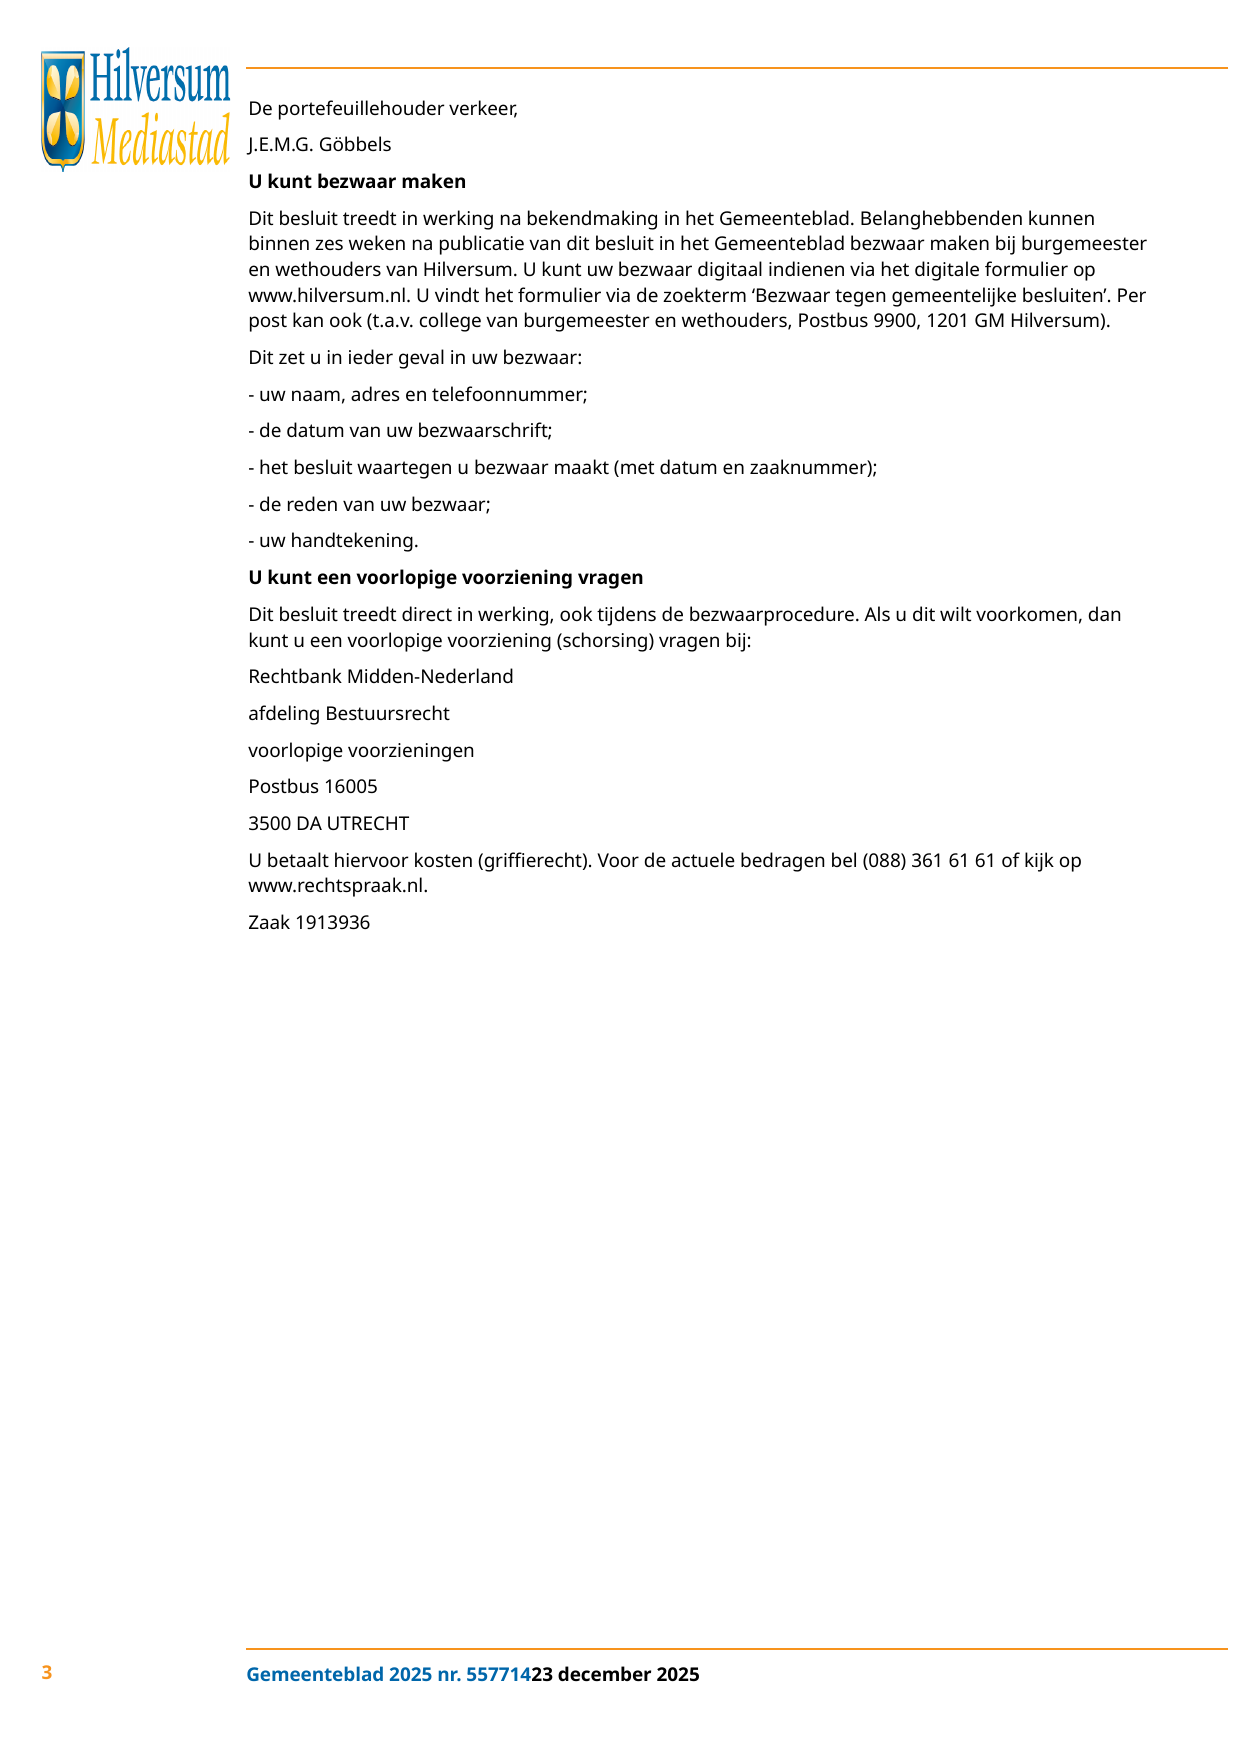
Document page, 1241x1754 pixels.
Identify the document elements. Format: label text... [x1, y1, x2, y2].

text - de reden van uw bezwaar; [248, 491, 1152, 517]
text Dit besluit treedt direct in werking, ook tijdens de bezwaarprocedure. Als u dit wilt voorkomen, dan kunt u een voorlopige voorziening (schorsing) vragen bij: [248, 601, 1152, 652]
text U betaalt hiervoor kosten (griffierecht). Voor de actuele bedragen bel (088) 361 61 61 of kijk op www.rechtspraak.nl. [248, 847, 1152, 898]
text - de datum van uw bezwaarschrift; [248, 418, 1152, 443]
text - uw handtekening. [248, 528, 1152, 553]
text Dit zet u in ieder geval in uw bezwaar: [248, 344, 1152, 370]
text voorlopige voorzieningen [248, 737, 1152, 762]
text - uw naam, adres en telefoonnummer; [248, 381, 1152, 407]
text - het besluit waartegen u bezwaar maakt (met datum en zaaknummer); [248, 454, 1152, 480]
text Rechtbank Midden-Nederland [248, 663, 1152, 689]
text afdeling Bestuursrecht [248, 700, 1152, 726]
text De portefeuillehouder verkeer, [248, 95, 1152, 121]
picture [41, 47, 231, 172]
text 3500 DA UTRECHT [248, 810, 1152, 836]
text Zaak 1913936 [248, 909, 1152, 935]
text Postbus 16005 [248, 773, 1152, 799]
text U kunt een voorlopige voorziening vragen [248, 564, 1152, 590]
text Dit besluit treedt in werking na bekendmaking in het Gemeenteblad. Belanghebbenden kunnen binnen zes weken na publicatie van dit besluit in het Gemeenteblad bezwaar maken bij burgemeester en wethouders van Hilversum. U kunt uw bezwaar digitaal indienen via het digitale formulier op www.hilversum.nl. U vindt het formulier via de zoekterm ‘Bezwaar tegen gemeentelijke besluiten’. Per post kan ook (t.a.v. college van burgemeester en wethouders, Postbus 9900, 1201 GM Hilversum). [248, 205, 1152, 333]
text J.E.M.G. Göbbels [248, 131, 1152, 157]
text U kunt bezwaar maken [248, 168, 1152, 194]
